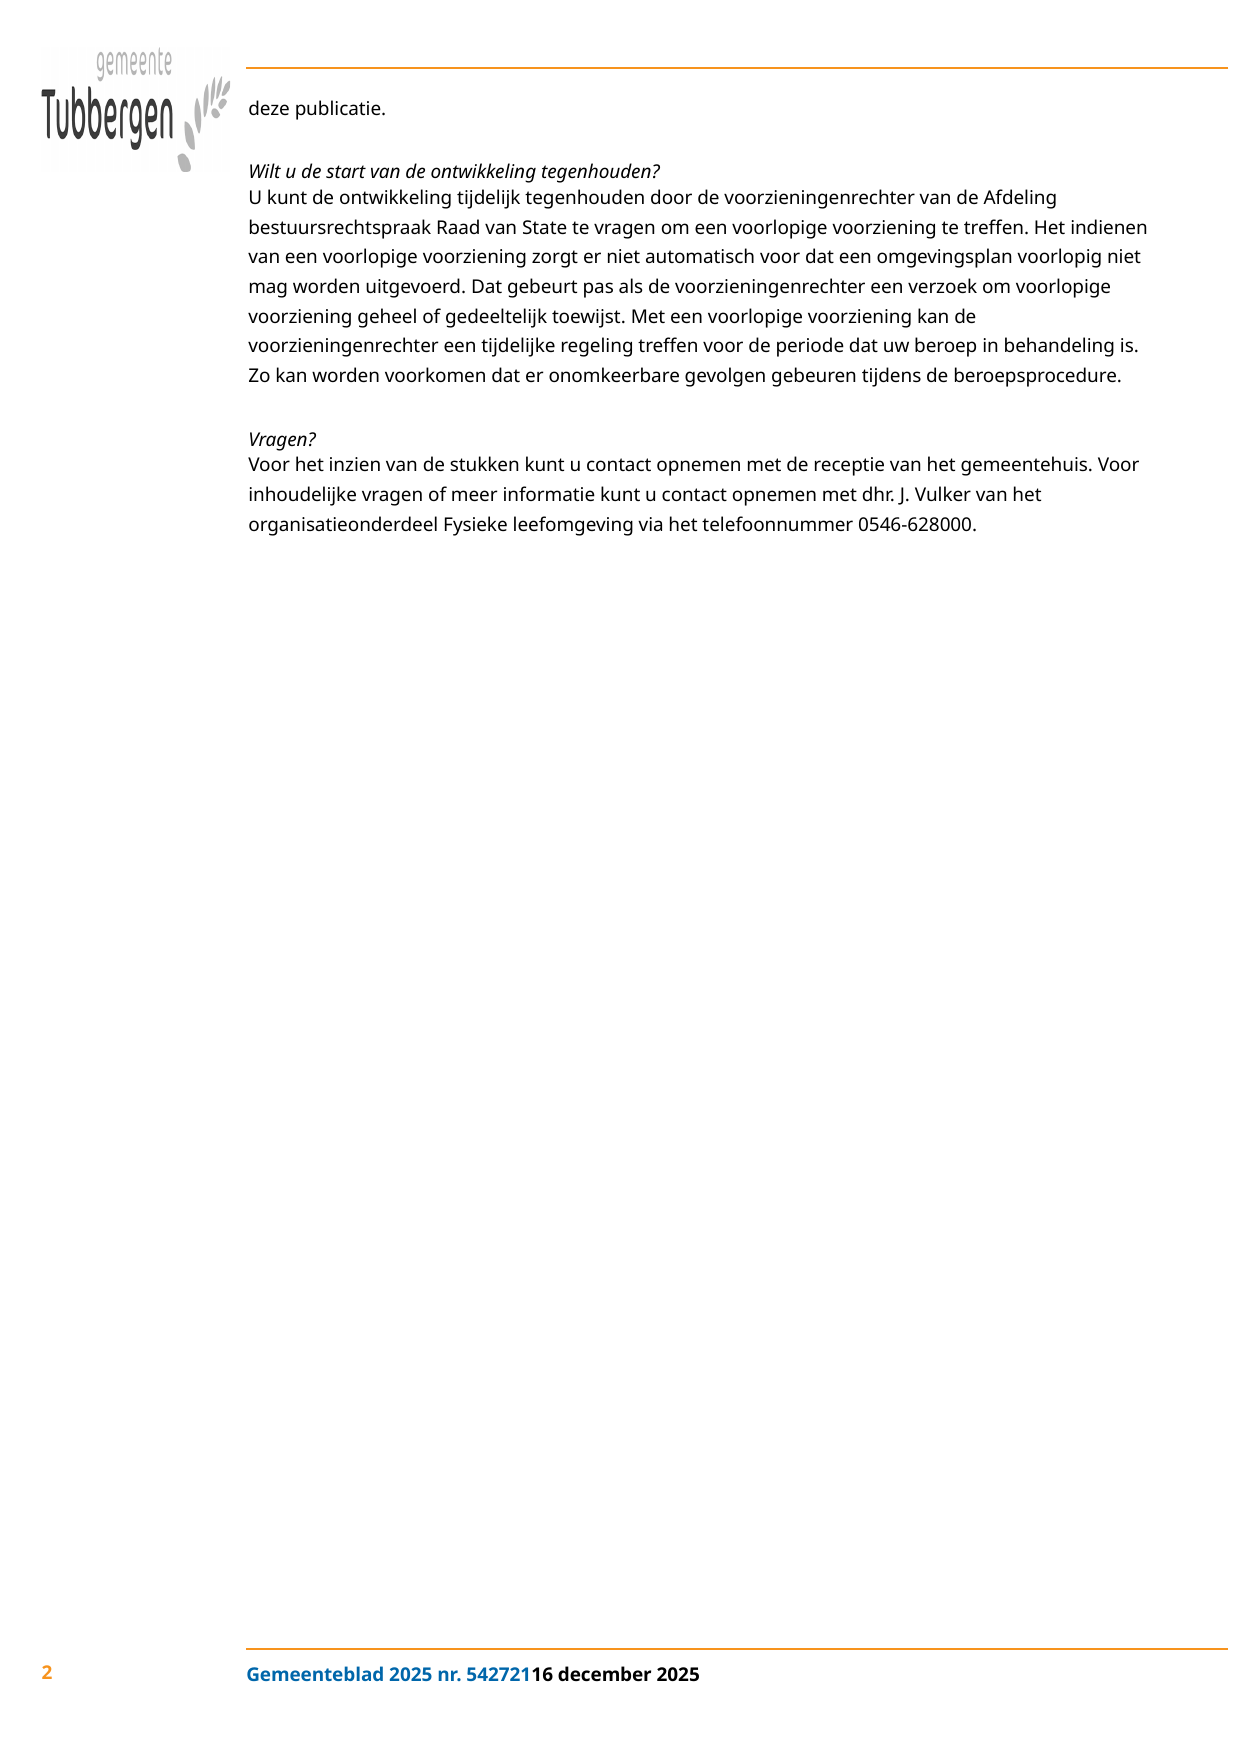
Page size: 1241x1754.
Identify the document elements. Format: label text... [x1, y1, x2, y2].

text deze publicatie. [248, 95, 1152, 121]
picture [41, 47, 231, 172]
text Voor het inzien van de stukken kunt u contact opnemen met de receptie van het gemeentehuis. Voor inhoudelijke vragen of meer informatie kunt u contact opnemen met dhr. J. Vulker van het organisatieonderdeel Fysieke leefomgeving via het telefoonnummer 0546-628000. [248, 452, 1152, 537]
text Wilt u de start van de ontwikkeling tegenhouden? [248, 159, 1152, 184]
text U kunt de ontwikkeling tijdelijk tegenhouden door de voorzieningenrechter van de Afdeling bestuursrechtspraak Raad van State te vragen om een voorlopige voorziening te treffen. Het indienen van een voorlopige voorziening zorgt er niet automatisch voor dat een omgevingsplan voorlopig niet mag worden uitgevoerd. Dat gebeurt pas als de voorzieningenrechter een verzoek om voorlopige voorziening geheel of gedeeltelijk toewijst. Met een voorlopige voorziening kan de voorzieningenrechter een tijdelijke regeling treffen voor de periode dat uw beroep in behandeling is. Zo kan worden voorkomen dat er onomkeerbare gevolgen gebeuren tijdens de beroepsprocedure. [248, 184, 1152, 388]
text Vragen? [248, 426, 1152, 452]
